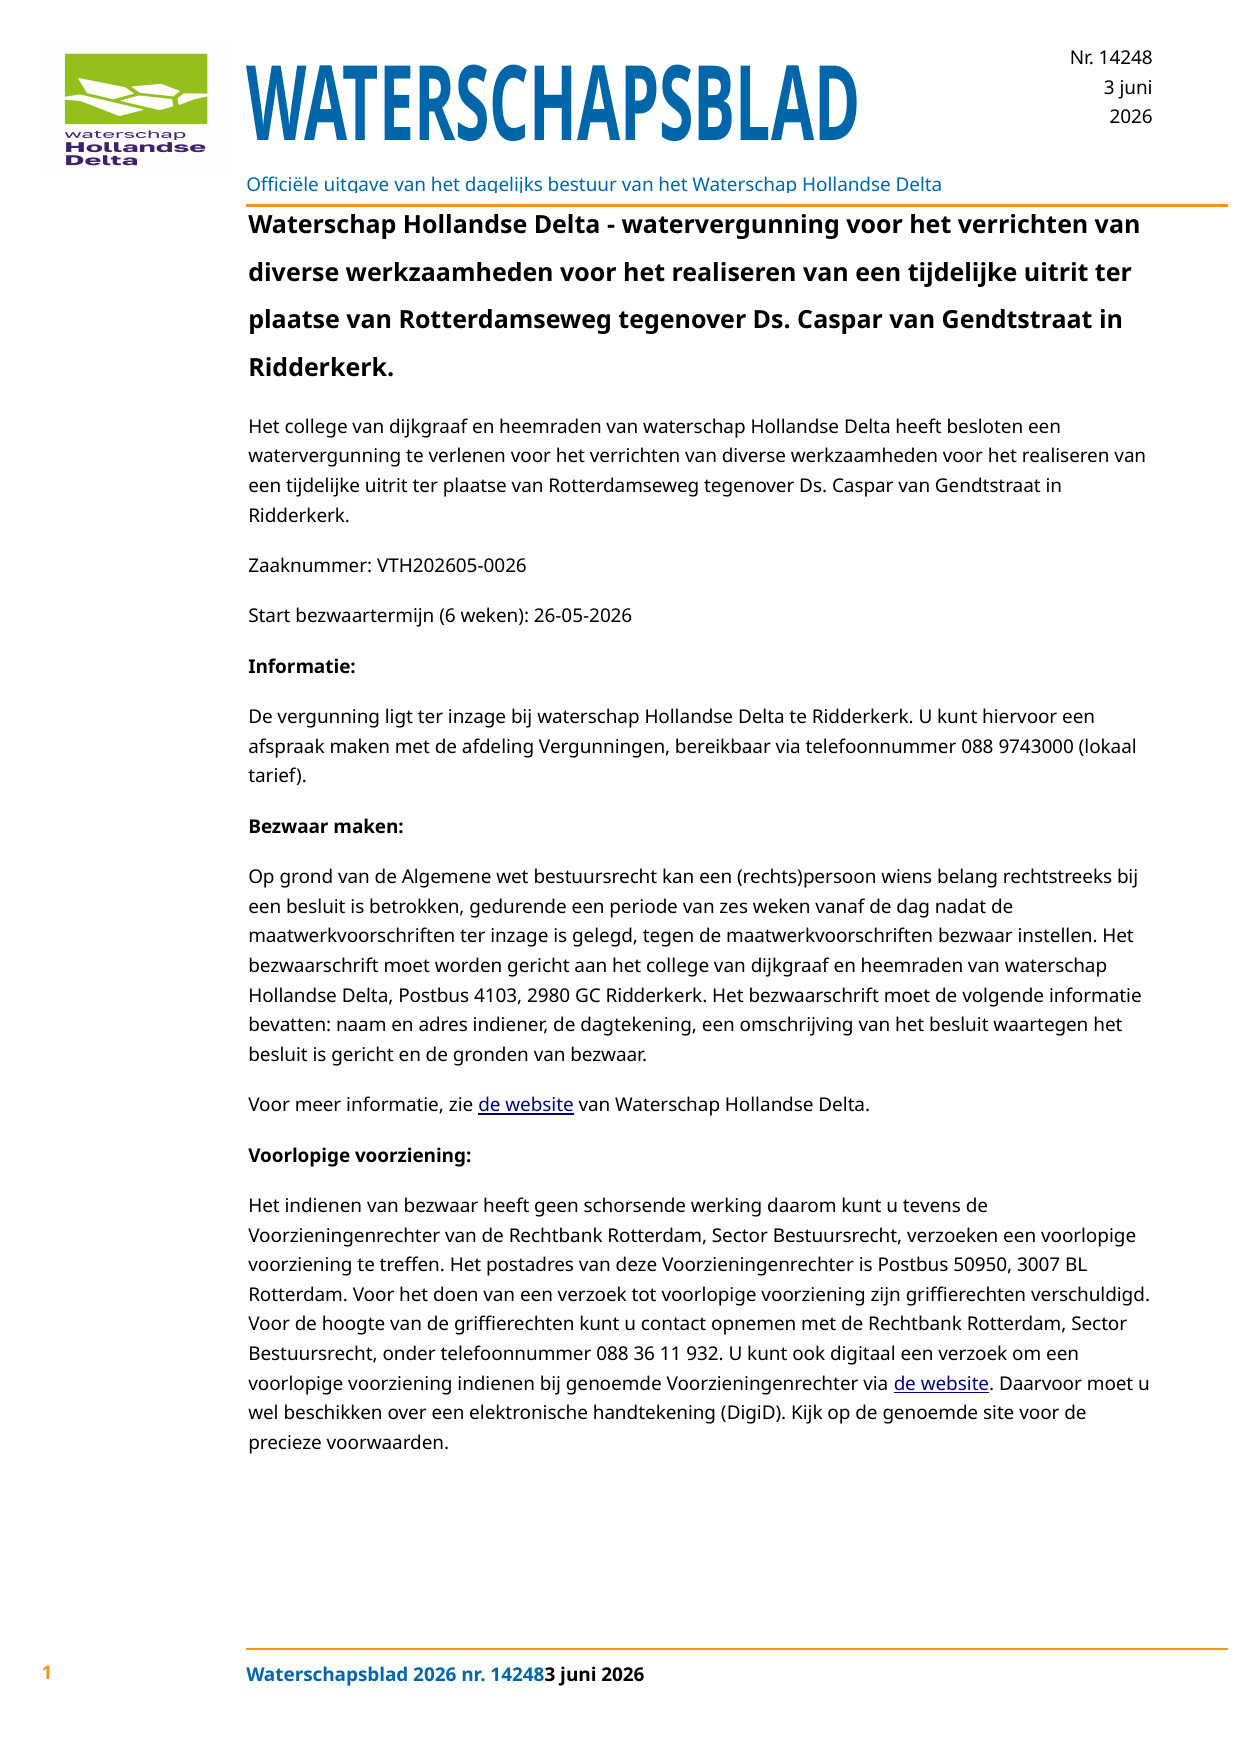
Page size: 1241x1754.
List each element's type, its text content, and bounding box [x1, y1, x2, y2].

text Zaaknummer: VTH202605-0026 [248, 552, 1152, 578]
text Het college van dijkgraaf en heemraden van waterschap Hollandse Delta heeft besloten een watervergunning te verlenen voor het verrichten van diverse werkzaamheden voor het realiseren van een tijdelijke uitrit ter plaatse van Rotterdamseweg tegenover Ds. Caspar van Gendtstraat in Ridderkerk. [248, 413, 1152, 528]
text Voor meer informatie, zie de website van Waterschap Hollandse Delta. [248, 1091, 1152, 1117]
text Op grond van de Algemene wet bestuursrecht kan een (rechts)persoon wiens belang rechtstreeks bij een besluit is betrokken, gedurende een periode van zes weken vanaf de dag nadat de maatwerkvoorschriften ter inzage is gelegd, tegen de maatwerkvoorschriften bezwaar instellen. Het bezwaarschrift moet worden gericht aan het college van dijkgraaf en heemraden van waterschap Hollandse Delta, Postbus 4103, 2980 GC Ridderkerk. Het bezwaarschrift moet de volgende informatie bevatten: naam en adres indiener, de dagtekening, een omschrijving van het besluit waartegen het besluit is gericht en de gronden van bezwaar. [248, 863, 1152, 1067]
text De vergunning ligt ter inzage bij waterschap Hollandse Delta te Ridderkerk. U kunt hiervoor een afspraak maken met de afdeling Vergunningen, bereikbaar via telefoonnummer 088 9743000 (lokaal tarief). [248, 703, 1152, 788]
text Het indienen van bezwaar heeft geen schorsende werking daarom kunt u tevens de Voorzieningenrechter van de Rechtbank Rotterdam, Sector Bestuursrecht, verzoeken een voorlopige voorziening te treffen. Het postadres van deze Voorzieningenrechter is Postbus 50950, 3007 BL Rotterdam. Voor het doen van een verzoek tot voorlopige voorziening zijn griffierechten verschuldigd. Voor de hoogte van de griffierechten kunt u contact opnemen met de Rechtbank Rotterdam, Sector Bestuursrecht, onder telefoonnummer 088 36 11 932. U kunt ook digitaal een verzoek om een voorlopige voorziening indienen bij genoemde Voorzieningenrechter via de website. Daarvoor moet u wel beschikken over een elektronische handtekening (DigiD). Kijk op de genoemde site voor de precieze voorwaarden. [248, 1192, 1152, 1455]
text Waterschap Hollandse Delta - watervergunning voor het verrichten van diverse werkzaamheden voor het realiseren van een tijdelijke uitrit ter plaatse van Rotterdamseweg tegenover Ds. Caspar van Gendtstraat in Ridderkerk. [248, 207, 1152, 384]
picture [41, 47, 231, 172]
text Start bezwaartermijn (6 weken): 26-05-2026 [248, 603, 1152, 628]
text Bezwaar maken: [248, 813, 1152, 839]
text Voorlopige voorziening: [248, 1142, 1152, 1168]
text Informatie: [248, 653, 1152, 679]
